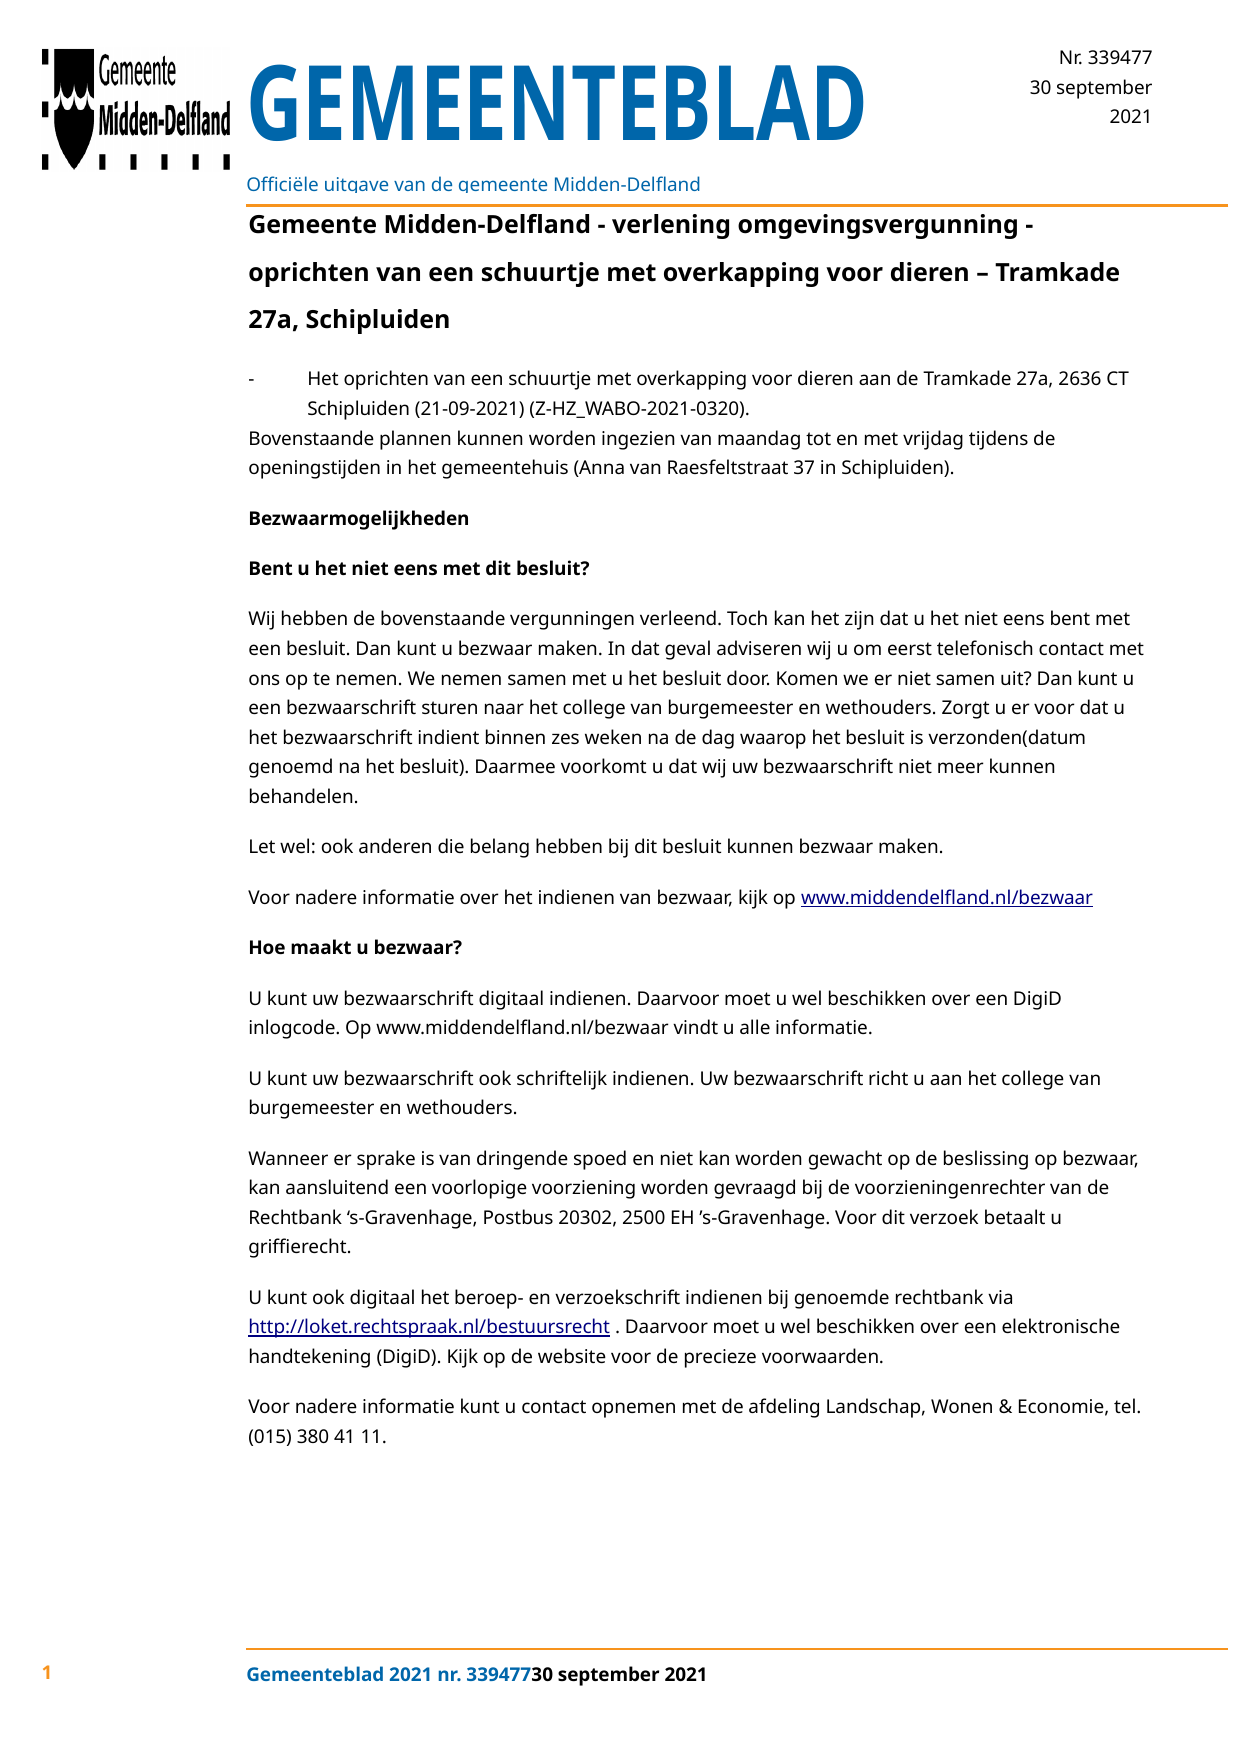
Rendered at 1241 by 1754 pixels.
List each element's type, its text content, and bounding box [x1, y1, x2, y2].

text Wanneer er sprake is van dringende spoed en niet kan worden gewacht op de beslissing op bezwaar, kan aansluitend een voorlopige voorziening worden gevraagd bij de voorzieningenrechter van de Rechtbank ‘s-Gravenhage, Postbus 20302, 2500 EH ’s-Gravenhage. Voor dit verzoek betaalt u griffierecht. [248, 1145, 1152, 1259]
text Let wel: ook anderen die belang hebben bij dit besluit kunnen bezwaar maken. [248, 833, 1152, 859]
text Voor nadere informatie over het indienen van bezwaar, kijk op www.middendelfland.nl/bezwaar [248, 884, 1152, 909]
text U kunt uw bezwaarschrift ook schriftelijk indienen. Uw bezwaarschrift richt u aan het college van burgemeester en wethouders. [248, 1065, 1152, 1120]
list Het oprichten van een schuurtje met overkapping voor dieren aan de Tramkade 27a, 2636 CT Schipluiden (21-09-2021) (Z-HZ_WABO-2021-0320). [248, 366, 1152, 421]
text U kunt ook digitaal het beroep- en verzoekschrift indienen bij genoemde rechtbank via http://loket.rechtspraak.nl/bestuursrecht . Daarvoor moet u wel beschikken over een elektronische handtekening (DigiD). Kijk op de website voor de precieze voorwaarden. [248, 1284, 1152, 1369]
text Bent u het niet eens met dit besluit? [248, 555, 1152, 581]
text Voor nadere informatie kunt u contact opnemen met de afdeling Landschap, Wonen & Economie, tel. (015) 380 41 11. [248, 1393, 1152, 1449]
text Bovenstaande plannen kunnen worden ingezien van maandag tot en met vrijdag tijdens de openingstijden in het gemeentehuis (Anna van Raesfeltstraat 37 in Schipluiden). [248, 425, 1152, 480]
text Wij hebben de bovenstaande vergunningen verleend. Toch kan het zijn dat u het niet eens bent met een besluit. Dan kunt u bezwaar maken. In dat geval adviseren wij u om eerst telefonisch contact met ons op te nemen. We nemen samen met u het besluit door. Komen we er niet samen uit? Dan kunt u een bezwaarschrift sturen naar het college van burgemeester en wethouders. Zorgt u er voor dat u het bezwaarschrift indient binnen zes weken na de dag waarop het besluit is verzonden(datum genoemd na het besluit). Daarmee voorkomt u dat wij uw bezwaarschrift niet meer kunnen behandelen. [248, 606, 1152, 809]
text Bezwaarmogelijkheden [248, 505, 1152, 530]
text Gemeente Midden-Delfland - verlening omgevingsvergunning - oprichten van een schuurtje met overkapping voor dieren – Tramkade 27a, Schipluiden [248, 207, 1152, 336]
picture [41, 47, 231, 172]
text Hoe maakt u bezwaar? [248, 934, 1152, 960]
text U kunt uw bezwaarschrift digitaal indienen. Daarvoor moet u wel beschikken over een DigiD inlogcode. Op www.middendelfland.nl/bezwaar vindt u alle informatie. [248, 985, 1152, 1040]
